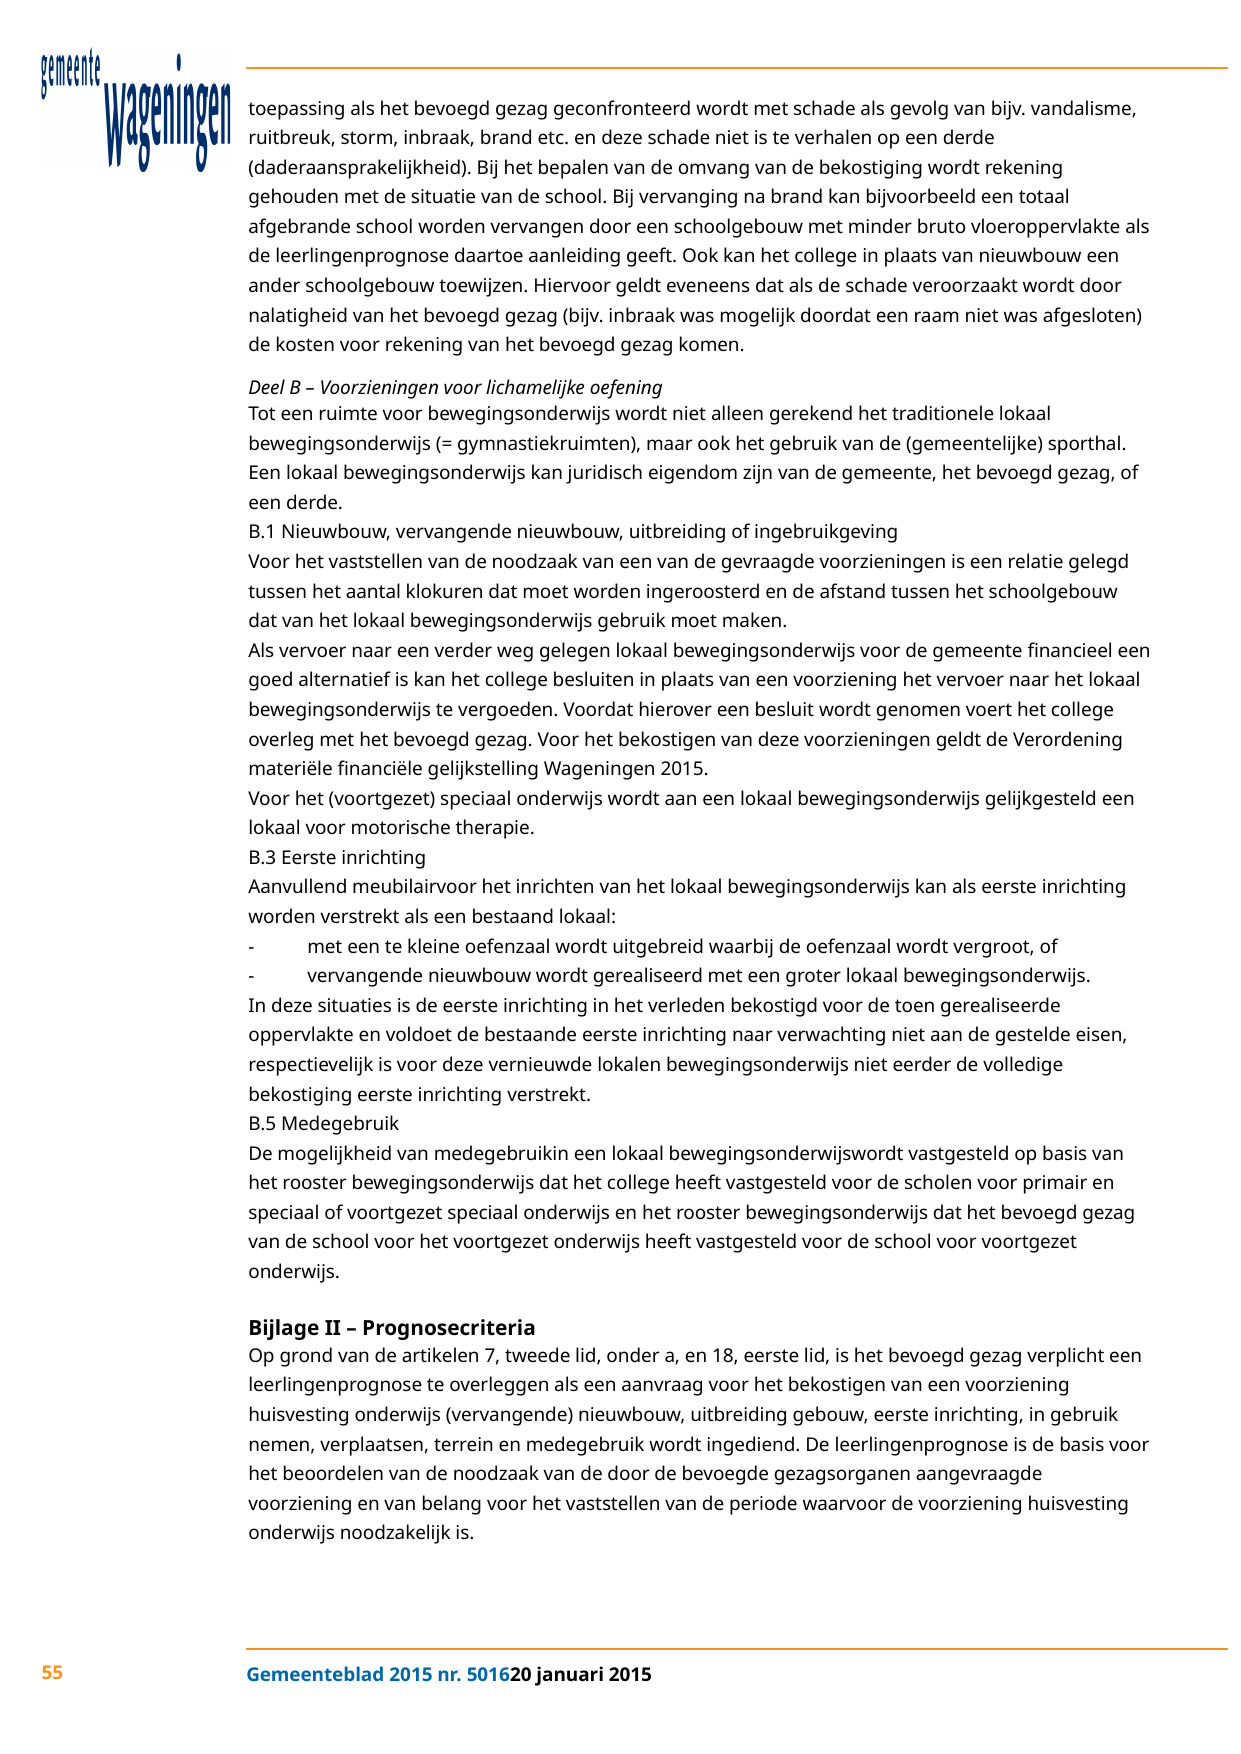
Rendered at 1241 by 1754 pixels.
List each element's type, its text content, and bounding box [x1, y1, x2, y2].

text Deel B – Voorzieningen voor lichamelijke oefening [248, 374, 1152, 400]
text Bijlage II – Prognosecriteria [248, 1313, 1152, 1342]
picture [41, 47, 231, 172]
list vervangende nieuwbouw wordt gerealiseerd met een groter lokaal bewegingsonderwijs. [248, 962, 1152, 988]
text B.5 Medegebruik [248, 1110, 1152, 1136]
text De mogelijkheid van medegebruikin een lokaal bewegingsonderwijswordt vastgesteld op basis van het rooster bewegingsonderwijs dat het college heeft vastgesteld voor de scholen voor primair en speciaal of voortgezet speciaal onderwijs en het rooster bewegingsonderwijs dat het bevoegd gezag van de school voor het voortgezet onderwijs heeft vastgesteld voor de school voor voortgezet onderwijs. [248, 1140, 1152, 1284]
text Voor het vaststellen van de noodzaak van een van de gevraagde voorzieningen is een relatie gelegd tussen het aantal klokuren dat moet worden ingeroosterd en de afstand tussen het schoolgebouw dat van het lokaal bewegingsonderwijs gebruik moet maken. [248, 548, 1152, 633]
list met een te kleine oefenzaal wordt uitgebreid waarbij de oefenzaal wordt vergroot, of [248, 933, 1152, 958]
text Op grond van de artikelen 7, tweede lid, onder a, en 18, eerste lid, is het bevoegd gezag verplicht een leerlingenprognose te overleggen als een aanvraag voor het bekostigen van een voorziening huisvesting onderwijs (vervangende) nieuwbouw, uitbreiding gebouw, eerste inrichting, in gebruik nemen, verplaatsen, terrein en medegebruik wordt ingediend. De leerlingenprognose is de basis voor het beoordelen van de noodzaak van de door de bevoegde gezagsorganen aangevraagde voorziening en van belang voor het vaststellen van de periode waarvoor de voorziening huisvesting onderwijs noodzakelijk is. [248, 1342, 1152, 1545]
text B.3 Eerste inrichting [248, 844, 1152, 870]
text B.1 Nieuwbouw, vervangende nieuwbouw, uitbreiding of ingebruikgeving [248, 519, 1152, 544]
text Voor het (voortgezet) speciaal onderwijs wordt aan een lokaal bewegingsonderwijs gelijkgesteld een lokaal voor motorische therapie. [248, 785, 1152, 840]
text Aanvullend meubilairvoor het inrichten van het lokaal bewegingsonderwijs kan als eerste inrichting worden verstrekt als een bestaand lokaal: [248, 874, 1152, 929]
text Als vervoer naar een verder weg gelegen lokaal bewegingsonderwijs voor de gemeente financieel een goed alternatief is kan het college besluiten in plaats van een voorziening het vervoer naar het lokaal bewegingsonderwijs te vergoeden. Voordat hierover een besluit wordt genomen voert het college overleg met het bevoegd gezag. Voor het bekostigen van deze voorzieningen geldt de Verordening materiële financiële gelijkstelling Wageningen 2015. [248, 637, 1152, 781]
text toepassing als het bevoegd gezag geconfronteerd wordt met schade als gevolg van bijv. vandalisme, ruitbreuk, storm, inbraak, brand etc. en deze schade niet is te verhalen op een derde (daderaansprakelijkheid). Bij het bepalen van de omvang van de bekostiging wordt rekening gehouden met de situatie van de school. Bij vervanging na brand kan bijvoorbeeld een totaal afgebrande school worden vervangen door een schoolgebouw met minder bruto vloeroppervlakte als de leerlingenprognose daartoe aanleiding geeft. Ook kan het college in plaats van nieuwbouw een ander schoolgebouw toewijzen. Hiervoor geldt eveneens dat als de schade veroorzaakt wordt door nalatigheid van het bevoegd gezag (bijv. inbraak was mogelijk doordat een raam niet was afgesloten) de kosten voor rekening van het bevoegd gezag komen. [248, 95, 1152, 357]
text Tot een ruimte voor bewegingsonderwijs wordt niet alleen gerekend het traditionele lokaal bewegingsonderwijs (= gymnastiekruimten), maar ook het gebruik van de (gemeentelijke) sporthal. Een lokaal bewegingsonderwijs kan juridisch eigendom zijn van de gemeente, het bevoegd gezag, of een derde. [248, 400, 1152, 515]
text In deze situaties is de eerste inrichting in het verleden bekostigd voor de toen gerealiseerde oppervlakte en voldoet de bestaande eerste inrichting naar verwachting niet aan de gestelde eisen, respectievelijk is voor deze vernieuwde lokalen bewegingsonderwijs niet eerder de volledige bekostiging eerste inrichting verstrekt. [248, 992, 1152, 1106]
